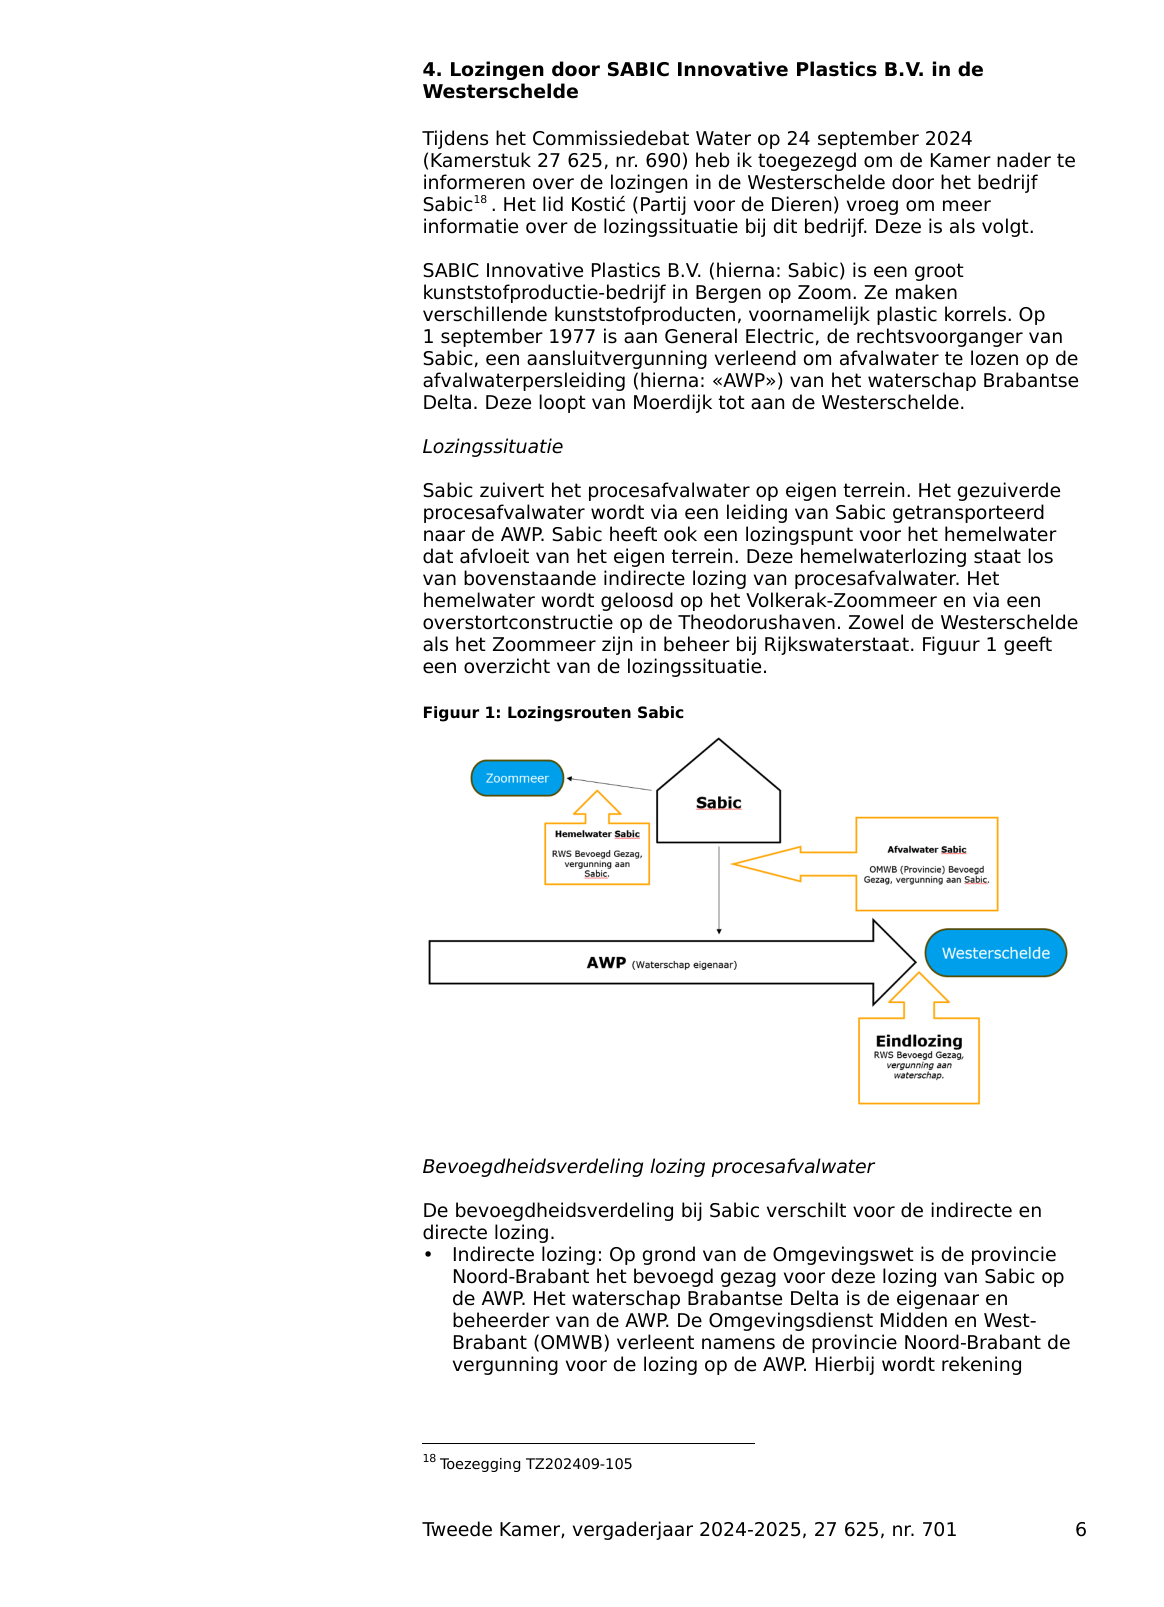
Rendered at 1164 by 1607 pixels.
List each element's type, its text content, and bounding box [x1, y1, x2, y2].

text Figuur 1: Lozingsrouten Sabic [422, 704, 1072, 722]
subtitle Bevoegdheidsverdeling lozing procesafvalwater [422, 1156, 1087, 1178]
subtitle 4. Lozingen door SABIC Innovative Plastics B.V. in de Westerschelde [422, 59, 1087, 103]
text SABIC Innovative Plastics B.V. (hierna: Sabic) is een groot kunststofproductie-bedrijf in Bergen op Zoom. Ze maken verschillende kunststofproducten, voornamelijk plastic korrels. Op 1 september 1977 is aan General Electric, de rechtsvoorganger van Sabic, een aansluitvergunning verleend om afvalwater te lozen op de afvalwaterpersleiding (hierna: «AWP») van het waterschap Brabantse Delta. Deze loopt van Moerdijk tot aan de Westerschelde. [422, 260, 1087, 414]
picture [422, 734, 1072, 1112]
text Toezegging TZ202409-105 [422, 1452, 1087, 1474]
text De bevoegdheidsverdeling bij Sabic verschilt voor de indirecte en directe lozing. [422, 1200, 1087, 1244]
subtitle Lozingssituatie [422, 436, 1087, 458]
text Tijdens het Commissiedebat Water op 24 september 2024 (Kamerstuk 27 625, nr. 690) heb ik toegezegd om de Kamer nader te informeren over de lozingen in de Westerschelde door het bedrijf Sabic. Het lid Kostić (Partij voor de Dieren) vroeg om meer informatie over de lozingssituatie bij dit bedrijf. Deze is als volgt. [422, 128, 1087, 238]
text Sabic zuivert het procesafvalwater op eigen terrein. Het gezuiverde procesafvalwater wordt via een leiding van Sabic getransporteerd naar de AWP. Sabic heeft ook een lozingspunt voor het hemelwater dat afvloeit van het eigen terrein. Deze hemelwaterlozing staat los van bovenstaande indirecte lozing van procesafvalwater. Het hemelwater wordt geloosd op het Volkerak-Zoommeer en via een overstortconstructie op de Theodorushaven. Zowel de Westerschelde als het Zoommeer zijn in beheer bij Rijkswaterstaat. Figuur 1 geeft een overzicht van de lozingssituatie. [422, 480, 1087, 678]
text • Indirecte lozing: Op grond van de Omgevingswet is de provincie Noord-Brabant het bevoegd gezag voor deze lozing van Sabic op de AWP. Het waterschap Brabantse Delta is de eigenaar en beheerder van de AWP. De Omgevingsdienst Midden en West-Brabant (OMWB) verleent namens de provincie Noord-Brabant de vergunning voor de lozing op de AWP. Hierbij wordt rekening [422, 1244, 1087, 1376]
